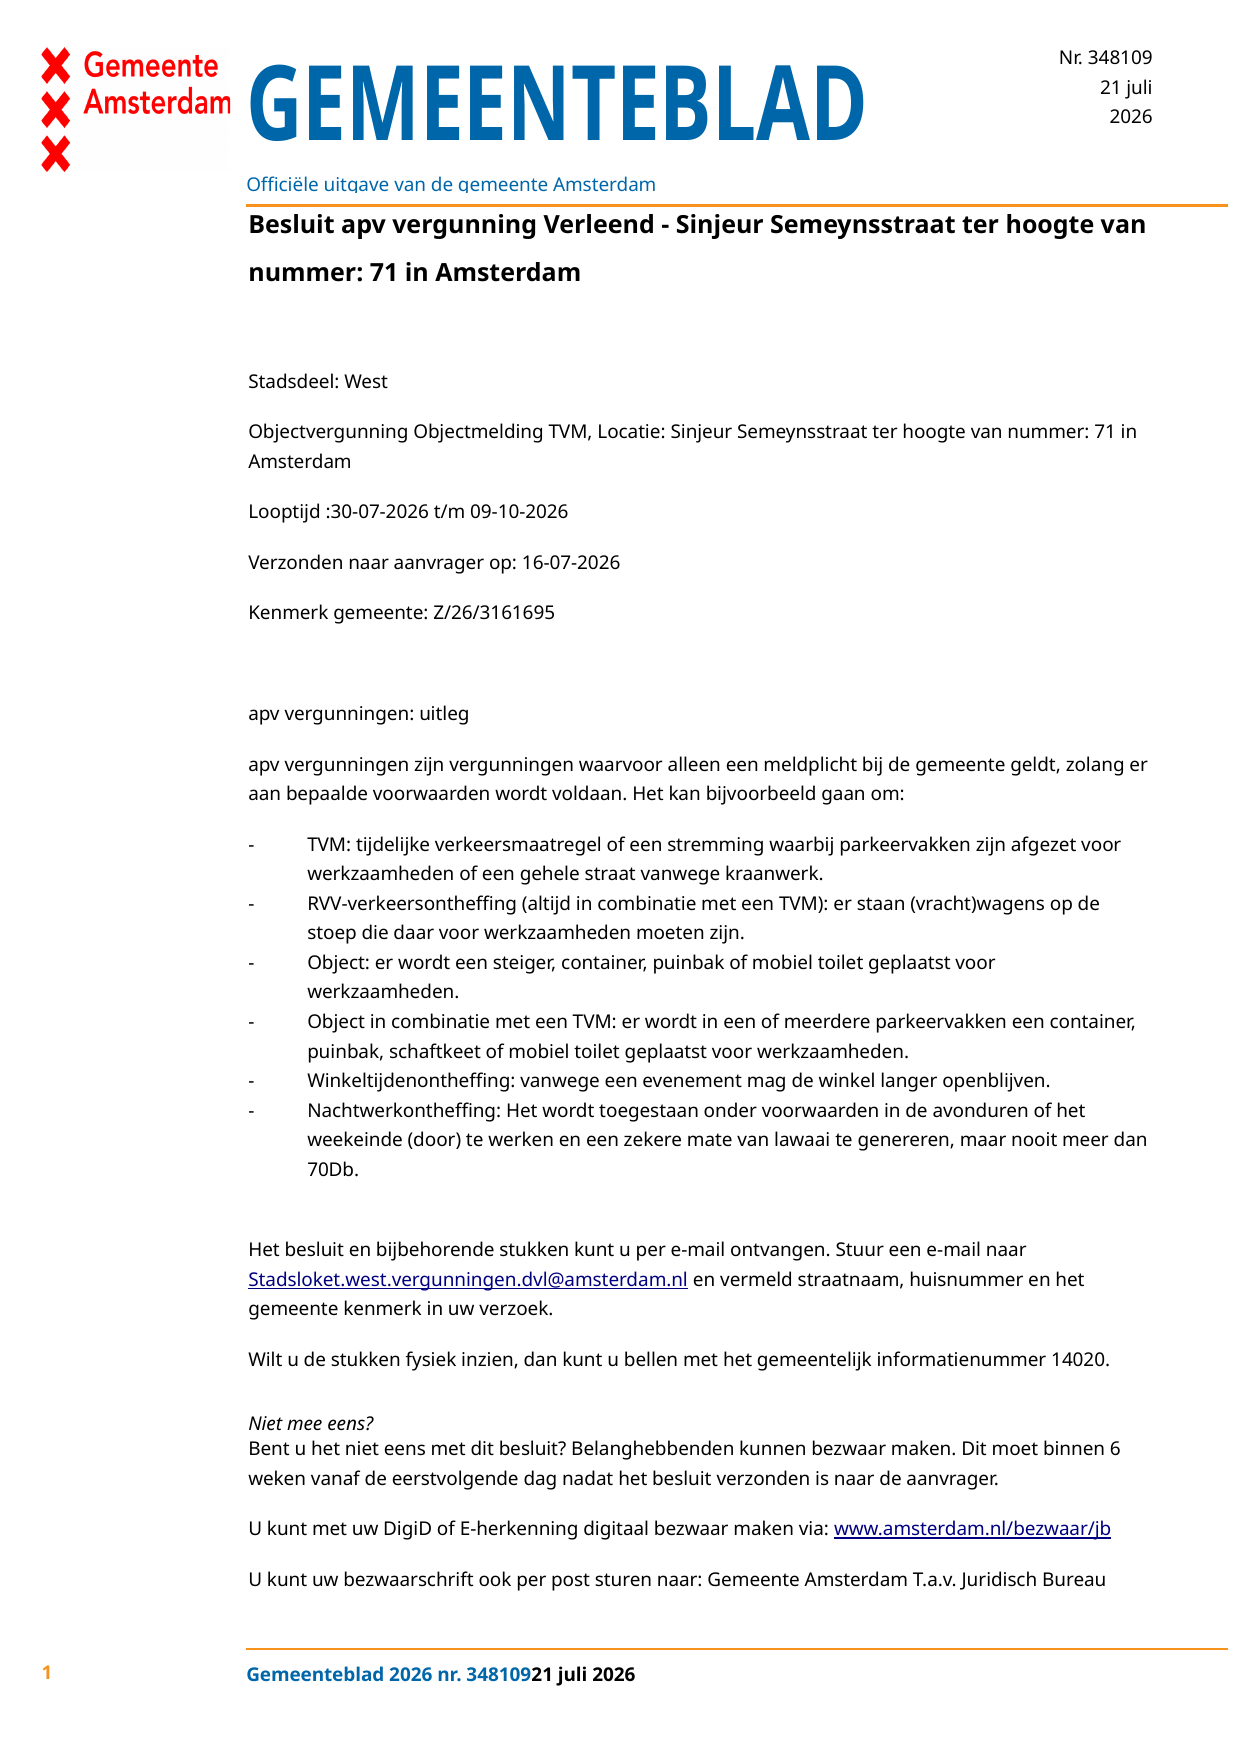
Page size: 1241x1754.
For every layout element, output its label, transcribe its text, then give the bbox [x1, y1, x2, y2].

list Nachtwerkontheffing: Het wordt toegestaan onder voorwaarden in de avonduren of het weekeinde (door) te werken en een zekere mate van lawaai te genereren, maar nooit meer dan 70Db. [248, 1097, 1152, 1182]
text U kunt uw bezwaarschrift ook per post sturen naar: Gemeente Amsterdam T.a.v. Juridisch Bureau [248, 1566, 1152, 1592]
text Niet mee eens? [248, 1410, 1152, 1436]
list TVM: tijdelijke verkeersmaatregel of een stremming waarbij parkeervakken zijn afgezet voor werkzaamheden of een gehele straat vanwege kraanwerk. [248, 831, 1152, 886]
text Bent u het niet eens met dit besluit? Belanghebbenden kunnen bezwaar maken. Dit moet binnen 6 weken vanaf de eerstvolgende dag nadat het besluit verzonden is naar de aanvrager. [248, 1436, 1152, 1491]
list Object in combinatie met een TVM: er wordt in een of meerdere parkeervakken een container, puinbak, schaftkeet of mobiel toilet geplaatst voor werkzaamheden. [248, 1008, 1152, 1064]
text apv vergunningen: uitleg [248, 700, 1152, 726]
list Object: er wordt een steiger, container, puinbak of mobiel toilet geplaatst voor werkzaamheden. [248, 949, 1152, 1004]
text Besluit apv vergunning Verleend - Sinjeur Semeynsstraat ter hoogte van nummer: 71 in Amsterdam [248, 207, 1152, 288]
list RVV-verkeersontheffing (altijd in combinatie met een TVM): er staan (vracht)wagens op de stoep die daar voor werkzaamheden moeten zijn. [248, 890, 1152, 945]
text apv vergunningen zijn vergunningen waarvoor alleen een meldplicht bij de gemeente geldt, zolang er aan bepaalde voorwaarden wordt voldaan. Het kan bijvoorbeeld gaan om: [248, 751, 1152, 806]
text Stadsdeel: West [248, 368, 1152, 394]
text Kenmerk gemeente: Z/26/3161695 [248, 599, 1152, 625]
list Winkeltijdenontheffing: vanwege een evenement mag de winkel langer openblijven. [248, 1067, 1152, 1093]
text Looptijd :30-07-2026 t/m 09-10-2026 [248, 499, 1152, 524]
text Het besluit en bijbehorende stukken kunt u per e-mail ontvangen. Stuur een e-mail naar Stadsloket.west.vergunningen.dvl@amsterdam.nl en vermeld straatnaam, huisnummer en het gemeente kenmerk in uw verzoek. [248, 1236, 1152, 1321]
text Verzonden naar aanvrager op: 16-07-2026 [248, 549, 1152, 575]
picture [41, 47, 231, 172]
text Objectvergunning Objectmelding TVM, Locatie: Sinjeur Semeynsstraat ter hoogte van nummer: 71 in Amsterdam [248, 419, 1152, 474]
text Wilt u de stukken fysiek inzien, dan kunt u bellen met het gemeentelijk informatienummer 14020. [248, 1346, 1152, 1372]
text U kunt met uw DigiD of E-herkenning digitaal bezwaar maken via: www.amsterdam.nl/bezwaar/jb [248, 1516, 1152, 1541]
